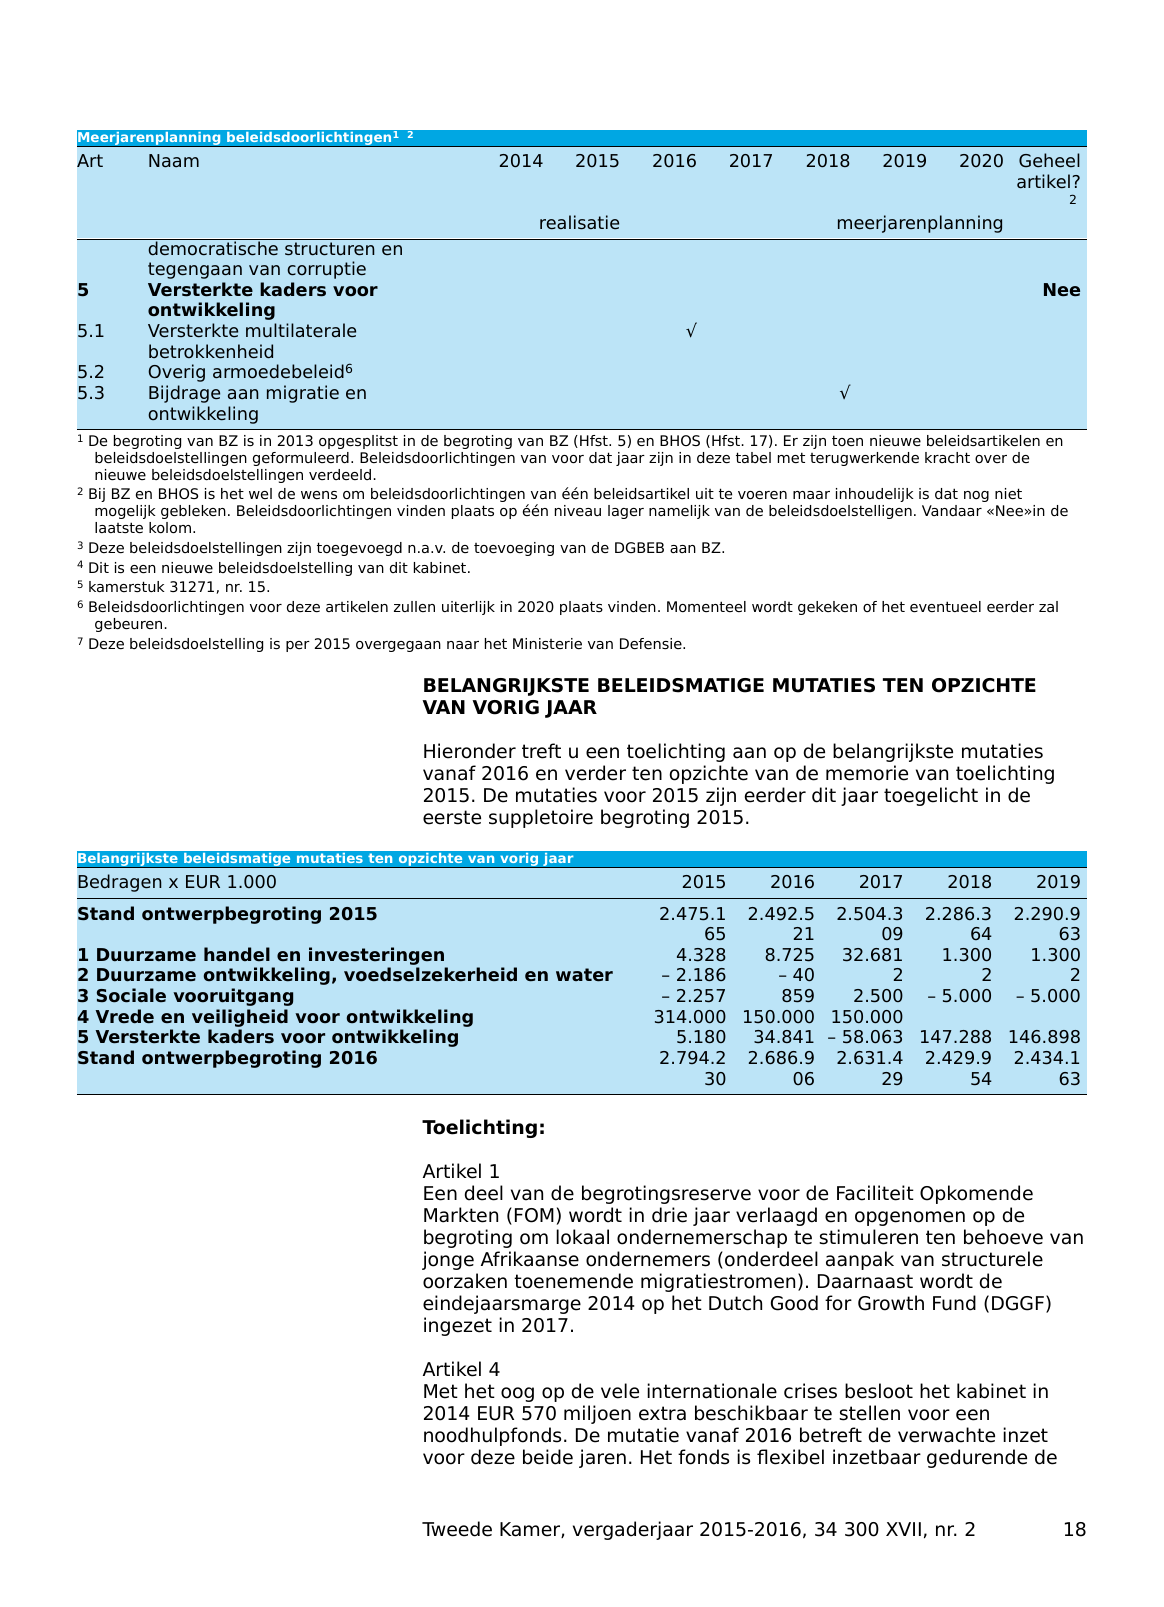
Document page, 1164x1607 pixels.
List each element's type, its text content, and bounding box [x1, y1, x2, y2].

table_cell 1.300 [909, 945, 998, 965]
table_cell [473, 280, 549, 321]
table_cell [473, 321, 549, 362]
table_cell [703, 240, 779, 280]
table_cell [1010, 362, 1087, 383]
table_cell 4.328 [644, 945, 732, 965]
table_cell 1 De begroting van BZ is in 2013 opgesplitst in de begroting van BZ (Hfst. 5) en BHOS (Hfst. 17). Er zijn toen nieuwe beleidsartikelen en beleidsdoelstellingen geformuleerd. Beleidsdoorlichtingen van voor dat jaar zijn in deze tabel met terugwerkende kracht over de nieuwe beleidsdoelstellingen verdeeld. 2 Bij BZ en BHOS is het wel de wens om beleidsdoorlichtingen van één beleidsartikel uit te voeren maar inhoudelijk is dat nog niet mogelijk gebleken. Beleidsdoorlichtingen vinden plaats op één niveau lager namelijk van de beleidsdoelstelligen. Vandaar «Nee»in de laatste kolom. 3 Deze beleidsdoelstellingen zijn toegevoegd n.a.v. de toevoeging van de DGBEB aan BZ. 4 Dit is een nieuwe beleidsdoelstelling van dit kabinet. 5 kamerstuk 31271, nr. 15. 6 Beleidsdoorlichtingen voor deze artikelen zullen uiterlijk in 2020 plaats vinden. Momenteel wordt gekeken of het eventueel eerder zal gebeuren. 7 Deze beleidsdoelstelling is per 2015 overgegaan naar het Ministerie van Defensie. [77, 430, 1087, 653]
text Met het oog op de vele internationale crises besloot het kabinet in 2014 EUR 570 miljoen extra beschikbaar te stellen voor een noodhulpfonds. De mutatie vanaf 2016 betreft de verwachte inzet voor deze beide jaren. Het fonds is flexibel inzetbaar gedurende de [422, 1381, 1087, 1469]
table_cell 2 [909, 965, 998, 986]
table_cell 4 Vrede en veiligheid voor ontwikkeling [77, 1007, 644, 1027]
table_cell [703, 280, 779, 321]
table_cell 5 Versterkte kaders voor ontwikkeling [77, 1027, 644, 1048]
table_cell [549, 383, 626, 429]
table_cell – 2.257 [644, 986, 732, 1007]
table_cell 8.725 [732, 945, 821, 965]
table_cell 2.631.429 [821, 1048, 909, 1094]
table_cell 2016 [626, 147, 703, 213]
table_cell 2017 [703, 147, 779, 213]
table_cell – 58.063 [821, 1027, 909, 1048]
table_cell [473, 240, 549, 280]
table_cell [856, 383, 933, 429]
table_cell 147.288 [909, 1027, 998, 1048]
table_cell 314.000 [644, 1007, 732, 1027]
table_cell [856, 321, 933, 362]
table_cell [780, 240, 856, 280]
table_cell 2015 [644, 868, 732, 898]
table_cell 2015 [549, 147, 626, 213]
table_cell 2.686.906 [732, 1048, 821, 1094]
table_cell Geheel artikel?2 [1010, 147, 1087, 213]
table_cell meerjarenplanning [626, 213, 1010, 238]
table_cell [626, 240, 703, 280]
table_cell Stand ontwerpbegroting 2015 [77, 899, 644, 945]
table_cell – 40 [732, 965, 821, 986]
table_cell [933, 321, 1010, 362]
table_cell 2.492.521 [732, 899, 821, 945]
table_cell 2.286.364 [909, 899, 998, 945]
table_cell – 5.000 [998, 986, 1087, 1007]
table_cell 2.290.963 [998, 899, 1087, 945]
table_cell [549, 362, 626, 383]
subtitle BELANGRIJKSTE BELEIDSMATIGE MUTATIES TEN OPZICHTE VAN VORIG JAAR [422, 675, 1087, 719]
table_cell Overig armoedebeleid6 [142, 362, 472, 383]
table_cell 34.841 [732, 1027, 821, 1048]
table_cell 2 Duurzame ontwikkeling, voedselzekerheid en water [77, 965, 644, 986]
text Artikel 4 [422, 1359, 1087, 1381]
table_cell [703, 383, 779, 429]
table_cell [142, 213, 472, 238]
table_cell 2014 [473, 147, 549, 213]
table_cell Bijdrage aan migratie en ontwikkeling [142, 383, 472, 429]
table_cell [1010, 213, 1087, 238]
table_cell 2 [821, 965, 909, 986]
table_cell Art [77, 147, 142, 213]
table_cell [1010, 321, 1087, 362]
table_cell [703, 321, 779, 362]
table_cell Versterkte kaders voor ontwikkeling [142, 280, 472, 321]
table_cell [998, 1007, 1087, 1027]
table_cell 5 [77, 280, 142, 321]
table_cell 2.475.165 [644, 899, 732, 945]
table_cell [626, 383, 703, 429]
table_cell [77, 240, 142, 280]
table_cell [703, 362, 779, 383]
table_cell 5.2 [77, 362, 142, 383]
table_cell [626, 280, 703, 321]
table_cell [549, 280, 626, 321]
table_cell [780, 362, 856, 383]
table_cell 2018 [780, 147, 856, 213]
table_cell 5.3 [77, 383, 142, 429]
table_cell 2018 [909, 868, 998, 898]
table_cell [77, 213, 142, 238]
table_cell – 5.000 [909, 986, 998, 1007]
table_cell 146.898 [998, 1027, 1087, 1048]
table_cell [933, 362, 1010, 383]
text Een deel van de begrotingsreserve voor de Faciliteit Opkomende Markten (FOM) wordt in drie jaar verlaagd en opgenomen op de begroting om lokaal ondernemerschap te stimuleren ten behoeve van jonge Afrikaanse ondernemers (onderdeel aanpak van structurele oorzaken toenemende migratiestromen). Daarnaast wordt de eindejaarsmarge 2014 op het Dutch Good for Growth Fund (DGGF) ingezet in 2017. [422, 1183, 1087, 1337]
table_cell 1.300 [998, 945, 1087, 965]
table_cell realisatie [473, 213, 626, 238]
table_cell [933, 280, 1010, 321]
table_cell √ [780, 383, 856, 429]
table_cell 2.429.954 [909, 1048, 998, 1094]
table_cell Naam [142, 147, 472, 213]
table_cell [856, 280, 933, 321]
text Hieronder treft u een toelichting aan op de belangrijkste mutaties vanaf 2016 en verder ten opzichte van de memorie van toelichting 2015. De mutaties voor 2015 zijn eerder dit jaar toegelicht in de eerste suppletoire begroting 2015. [422, 741, 1087, 829]
table_cell 2.504.309 [821, 899, 909, 945]
table_cell [626, 362, 703, 383]
table_cell 1 Duurzame handel en investeringen [77, 945, 644, 965]
table_cell √ [626, 321, 703, 362]
table_cell democratische structuren en tegengaan van corruptie [142, 240, 472, 280]
table_cell 150.000 [732, 1007, 821, 1027]
table_cell Versterkte multilaterale betrokkenheid [142, 321, 472, 362]
table_cell – 2.186 [644, 965, 732, 986]
table_cell 2.794.230 [644, 1048, 732, 1094]
table_cell [473, 383, 549, 429]
table_cell 2.434.163 [998, 1048, 1087, 1094]
table_cell [473, 362, 549, 383]
table_cell 2016 [732, 868, 821, 898]
table_cell [1010, 240, 1087, 280]
table_cell 5.180 [644, 1027, 732, 1048]
table_header Belangrijkste beleidsmatige mutaties ten opzichte van vorig jaar [77, 851, 1087, 867]
table_cell [933, 383, 1010, 429]
table_cell Stand ontwerpbegroting 2016 [77, 1048, 644, 1094]
table_cell [933, 240, 1010, 280]
table_cell [780, 280, 856, 321]
table_cell [856, 240, 933, 280]
table_cell [549, 240, 626, 280]
table_cell 32.681 [821, 945, 909, 965]
subtitle Toelichting: [422, 1117, 1087, 1139]
table_cell 2 [998, 965, 1087, 986]
table_cell 2020 [933, 147, 1010, 213]
table_cell 150.000 [821, 1007, 909, 1027]
table_cell 3 Sociale vooruitgang [77, 986, 644, 1007]
table_cell Nee [1010, 280, 1087, 321]
table_cell 2019 [998, 868, 1087, 898]
table_cell 2019 [856, 147, 933, 213]
table_cell Bedragen x EUR 1.000 [77, 868, 644, 898]
table_cell [909, 1007, 998, 1027]
table_cell [856, 362, 933, 383]
table_cell 2017 [821, 868, 909, 898]
table_header Meerjarenplanning beleidsdoorlichtingen1 2 [77, 130, 1087, 146]
table_cell [1010, 383, 1087, 429]
text Artikel 1 [422, 1161, 1087, 1183]
table_cell 2.500 [821, 986, 909, 1007]
table_cell 859 [732, 986, 821, 1007]
table_cell [549, 321, 626, 362]
table_cell 5.1 [77, 321, 142, 362]
table_cell [780, 321, 856, 362]
